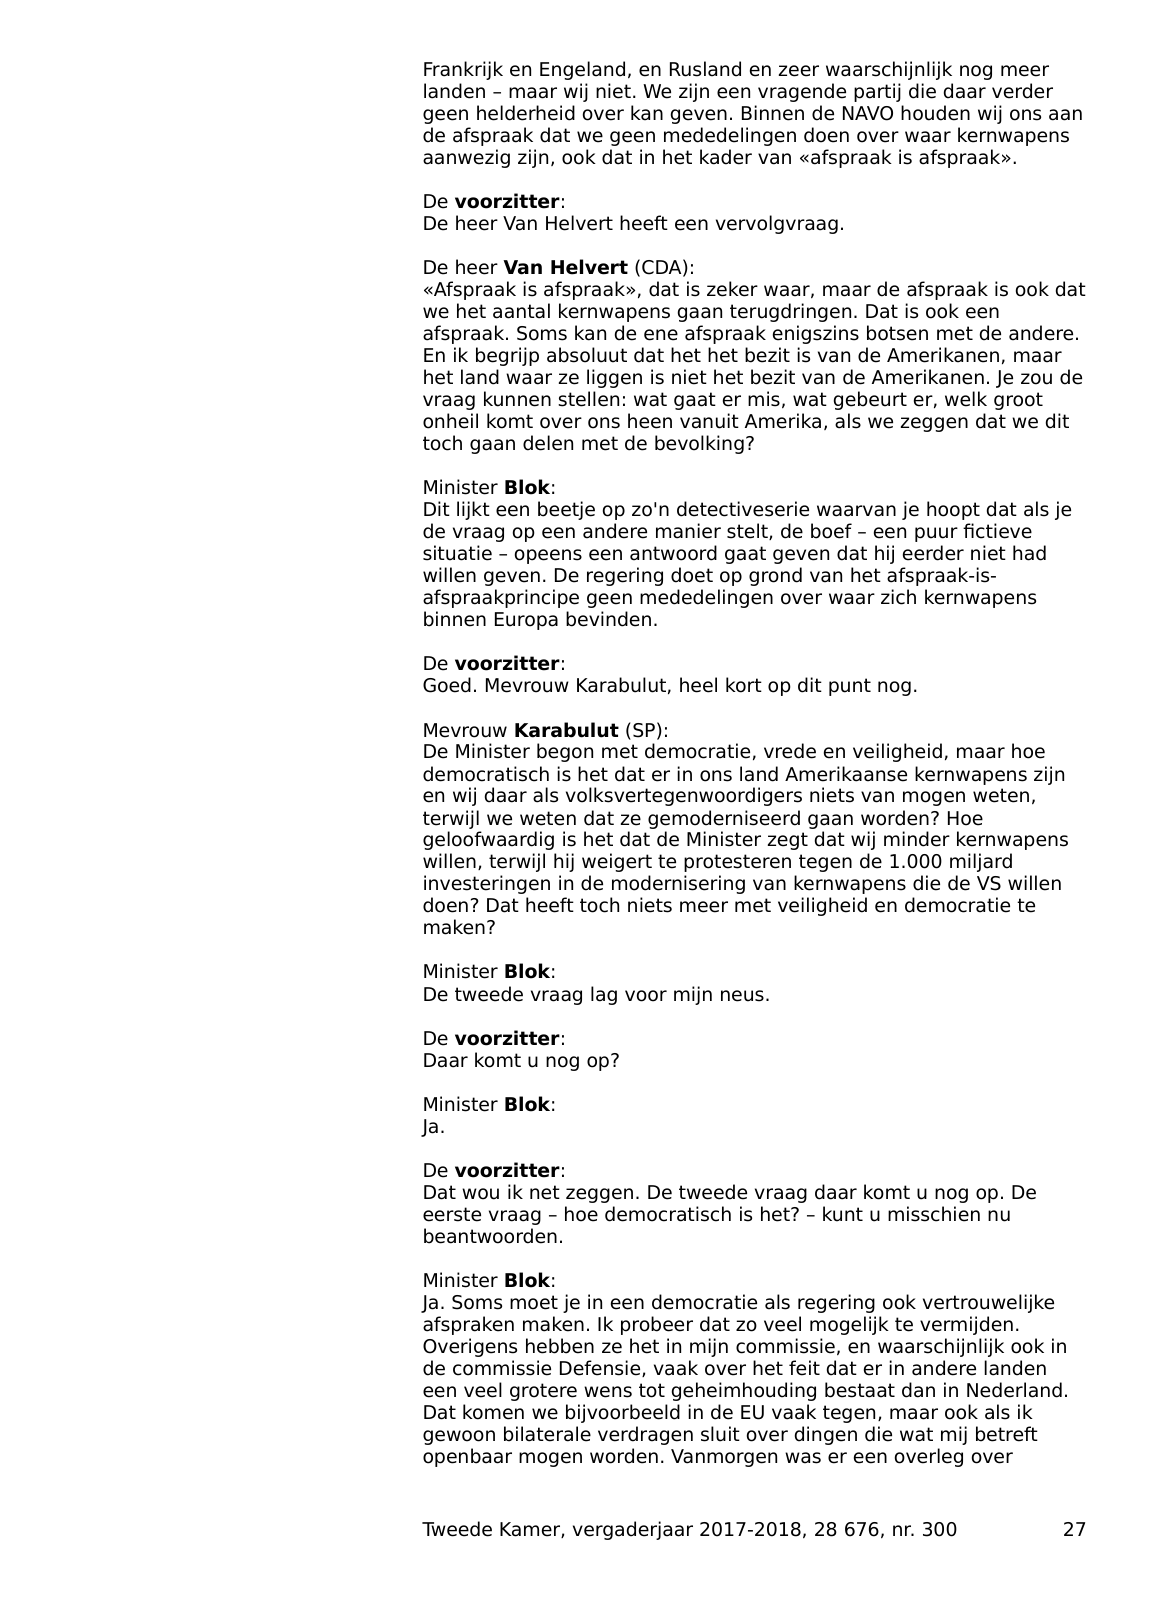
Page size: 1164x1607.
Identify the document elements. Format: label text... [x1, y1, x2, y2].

text Dit lijkt een beetje op zo'n detectiveserie waarvan je hoopt dat als je de vraag op een andere manier stelt, de boef – een puur fictieve situatie – opeens een antwoord gaat geven dat hij eerder niet had willen geven. De regering doet op grond van het afspraak-is-afspraakprincipe geen mededelingen over waar zich kernwapens binnen Europa bevinden. [422, 499, 1087, 631]
text Minister Blok: [422, 477, 1087, 499]
text Ja. Soms moet je in een democratie als regering ook vertrouwelijke afspraken maken. Ik probeer dat zo veel mogelijk te vermijden. Overigens hebben ze het in mijn commissie, en waarschijnlijk ook in de commissie Defensie, vaak over het feit dat er in andere landen een veel grotere wens tot geheimhouding bestaat dan in Nederland. Dat komen we bijvoorbeeld in de EU vaak tegen, maar ook als ik gewoon bilaterale verdragen sluit over dingen die wat mij betreft openbaar mogen worden. Vanmorgen was er een overleg over [422, 1292, 1087, 1468]
text Mevrouw Karabulut (SP): [422, 719, 1087, 741]
text De tweede vraag lag voor mijn neus. [422, 983, 1087, 1005]
text De voorzitter: [422, 1028, 1087, 1049]
text Dat wou ik net zeggen. De tweede vraag daar komt u nog op. De eerste vraag – hoe democratisch is het? – kunt u misschien nu beantwoorden. [422, 1182, 1087, 1248]
text Frankrijk en Engeland, en Rusland en zeer waarschijnlijk nog meer landen – maar wij niet. We zijn een vragende partij die daar verder geen helderheid over kan geven. Binnen de NAVO houden wij ons aan de afspraak dat we geen mededelingen doen over waar kernwapens aanwezig zijn, ook dat in het kader van «afspraak is afspraak». [422, 59, 1087, 169]
text Goed. Mevrouw Karabulut, heel kort op dit punt nog. [422, 675, 1087, 697]
text De heer Van Helvert (CDA): [422, 257, 1087, 279]
text Minister Blok: [422, 1094, 1087, 1116]
text Ja. [422, 1116, 1087, 1138]
text De Minister begon met democratie, vrede en veiligheid, maar hoe democratisch is het dat er in ons land Amerikaanse kernwapens zijn en wij daar als volksvertegenwoordigers niets van mogen weten, terwijl we weten dat ze gemoderniseerd gaan worden? Hoe geloofwaardig is het dat de Minister zegt dat wij minder kernwapens willen, terwijl hij weigert te protesteren tegen de 1.000 miljard investeringen in de modernisering van kernwapens die de VS willen doen? Dat heeft toch niets meer met veiligheid en democratie te maken? [422, 741, 1087, 939]
text De heer Van Helvert heeft een vervolgvraag. [422, 213, 1087, 235]
text De voorzitter: [422, 191, 1087, 213]
text Minister Blok: [422, 961, 1087, 983]
text De voorzitter: [422, 1160, 1087, 1182]
text De voorzitter: [422, 653, 1087, 675]
text Daar komt u nog op? [422, 1049, 1087, 1072]
text «Afspraak is afspraak», dat is zeker waar, maar de afspraak is ook dat we het aantal kernwapens gaan terugdringen. Dat is ook een afspraak. Soms kan de ene afspraak enigszins botsen met de andere. En ik begrijp absoluut dat het het bezit is van de Amerikanen, maar het land waar ze liggen is niet het bezit van de Amerikanen. Je zou de vraag kunnen stellen: wat gaat er mis, wat gebeurt er, welk groot onheil komt over ons heen vanuit Amerika, als we zeggen dat we dit toch gaan delen met de bevolking? [422, 279, 1087, 455]
text Minister Blok: [422, 1270, 1087, 1292]
